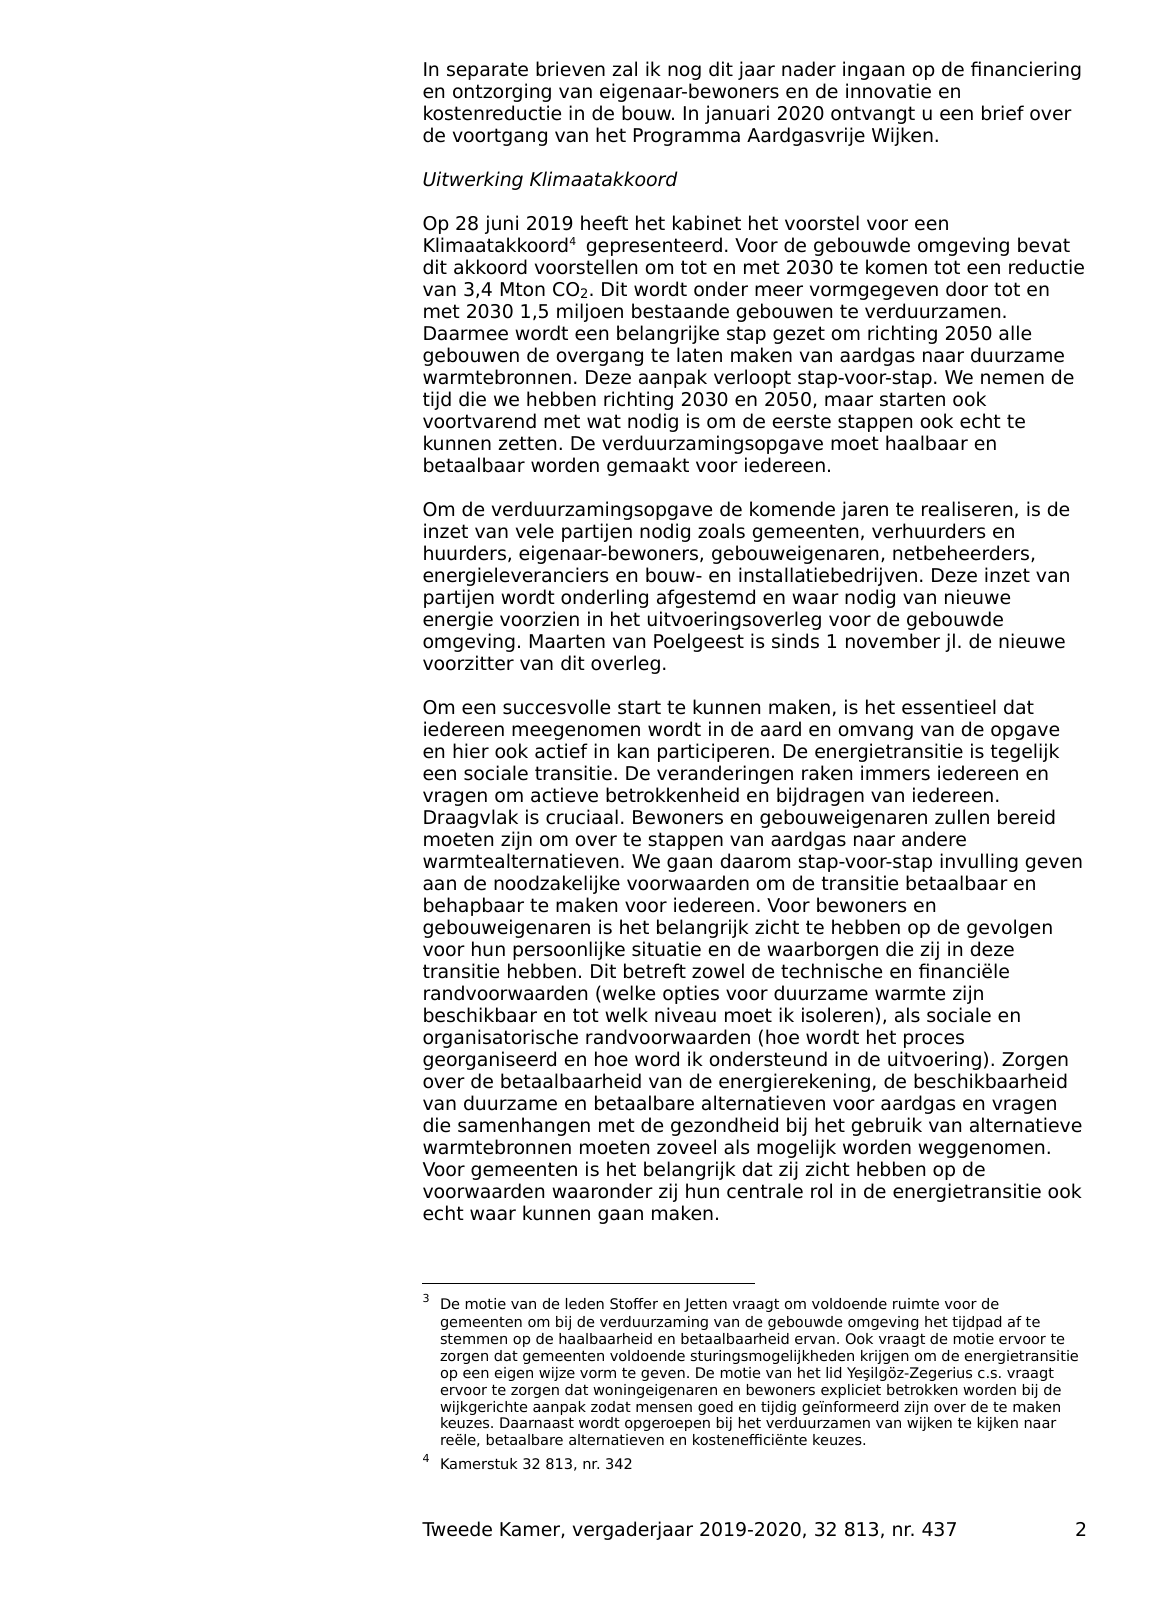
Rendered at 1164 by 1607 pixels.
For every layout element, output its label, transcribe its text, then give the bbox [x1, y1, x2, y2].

text Om een succesvolle start te kunnen maken, is het essentieel dat iedereen meegenomen wordt in de aard en omvang van de opgave en hier ook actief in kan participeren. De energietransitie is tegelijk een sociale transitie. De veranderingen raken immers iedereen en vragen om actieve betrokkenheid en bijdragen van iedereen. Draagvlak is cruciaal. Bewoners en gebouweigenaren zullen bereid moeten zijn om over te stappen van aardgas naar andere warmtealternatieven. We gaan daarom stap-voor-stap invulling geven aan de noodzakelijke voorwaarden om de transitie betaalbaar en behapbaar te maken voor iedereen. Voor bewoners en gebouweigenaren is het belangrijk zicht te hebben op de gevolgen voor hun persoonlijke situatie en de waarborgen die zij in deze transitie hebben. Dit betreft zowel de technische en financiële randvoorwaarden (welke opties voor duurzame warmte zijn beschikbaar en tot welk niveau moet ik isoleren), als sociale en organisatorische randvoorwaarden (hoe wordt het proces georganiseerd en hoe word ik ondersteund in de uitvoering). Zorgen over de betaalbaarheid van de energierekening, de beschikbaarheid van duurzame en betaalbare alternatieven voor aardgas en vragen die samenhangen met de gezondheid bij het gebruik van alternatieve warmtebronnen moeten zoveel als mogelijk worden weggenomen. Voor gemeenten is het belangrijk dat zij zicht hebben op de voorwaarden waaronder zij hun centrale rol in de energietransitie ook echt waar kunnen gaan maken. [422, 697, 1087, 1225]
text Op 28 juni 2019 heeft het kabinet het voorstel voor een Klimaatakkoord gepresenteerd. Voor de gebouwde omgeving bevat dit akkoord voorstellen om tot en met 2030 te komen tot een reductie van 3,4 Mton CO2. Dit wordt onder meer vormgegeven door tot en met 2030 1,5 miljoen bestaande gebouwen te verduurzamen. Daarmee wordt een belangrijke stap gezet om richting 2050 alle gebouwen de overgang te laten maken van aardgas naar duurzame warmtebronnen. Deze aanpak verloopt stap-voor-stap. We nemen de tijd die we hebben richting 2030 en 2050, maar starten ook voortvarend met wat nodig is om de eerste stappen ook echt te kunnen zetten. De verduurzamingsopgave moet haalbaar en betaalbaar worden gemaakt voor iedereen. [422, 213, 1087, 477]
subtitle Uitwerking Klimaatakkoord [422, 169, 1087, 191]
text Kamerstuk 32 813, nr. 342 [422, 1452, 1087, 1474]
text De motie van de leden Stoffer en Jetten vraagt om voldoende ruimte voor de gemeenten om bij de verduurzaming van de gebouwde omgeving het tijdpad af te stemmen op de haalbaarheid en betaalbaarheid ervan. Ook vraagt de motie ervoor te zorgen dat gemeenten voldoende sturingsmogelijkheden krijgen om de energietransitie op een eigen wijze vorm te geven. De motie van het lid Yeşilgöz-Zegerius c.s. vraagt ervoor te zorgen dat woningeigenaren en bewoners expliciet betrokken worden bij de wijkgerichte aanpak zodat mensen goed en tijdig geïnformeerd zijn over de te maken keuzes. Daarnaast wordt opgeroepen bij het verduurzamen van wijken te kijken naar reële, betaalbare alternatieven en kostenefficiënte keuzes. [422, 1292, 1087, 1449]
text In separate brieven zal ik nog dit jaar nader ingaan op de financiering en ontzorging van eigenaar-bewoners en de innovatie en kostenreductie in de bouw. In januari 2020 ontvangt u een brief over de voortgang van het Programma Aardgasvrije Wijken. [422, 59, 1087, 147]
text Om de verduurzamingsopgave de komende jaren te realiseren, is de inzet van vele partijen nodig zoals gemeenten, verhuurders en huurders, eigenaar-bewoners, gebouweigenaren, netbeheerders, energieleveranciers en bouw- en installatiebedrijven. Deze inzet van partijen wordt onderling afgestemd en waar nodig van nieuwe energie voorzien in het uitvoeringsoverleg voor de gebouwde omgeving. Maarten van Poelgeest is sinds 1 november jl. de nieuwe voorzitter van dit overleg. [422, 499, 1087, 675]
